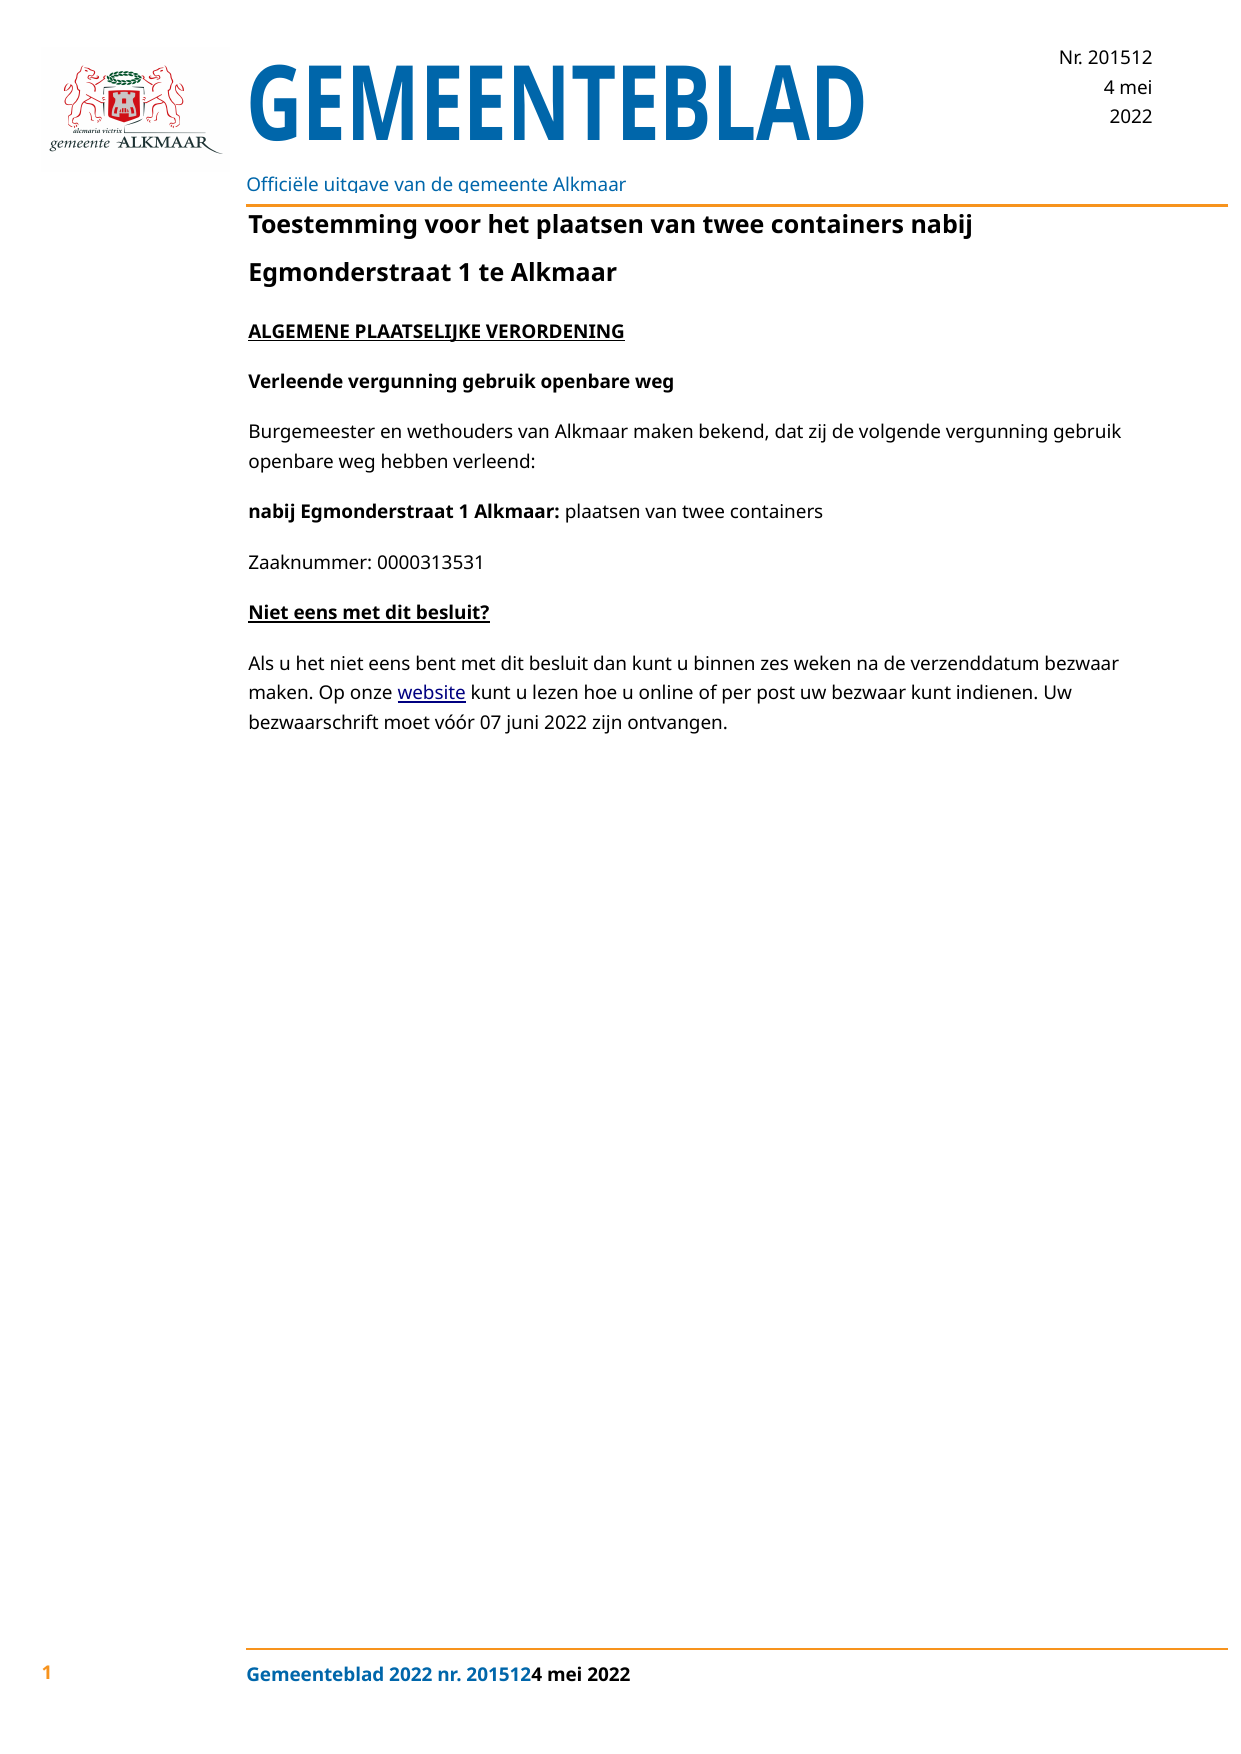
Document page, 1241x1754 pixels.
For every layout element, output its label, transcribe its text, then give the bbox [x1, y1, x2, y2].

text Verleende vergunning gebruik openbare weg [248, 368, 1152, 394]
text Als u het niet eens bent met dit besluit dan kunt u binnen zes weken na de verzenddatum bezwaar maken. Op onze website kunt u lezen hoe u online of per post uw bezwaar kunt indienen. Uw bezwaarschrift moet vóór 07 juni 2022 zijn ontvangen. [248, 650, 1152, 735]
text Toestemming voor het plaatsen van twee containers nabij Egmonderstraat 1 te Alkmaar [248, 207, 1152, 288]
text Zaaknummer: 0000313531 [248, 549, 1152, 575]
picture [41, 47, 231, 172]
text ALGEMENE PLAATSELIJKE VERORDENING [248, 318, 1152, 344]
text Burgemeester en wethouders van Alkmaar maken bekend, dat zij de volgende vergunning gebruik openbare weg hebben verleend: [248, 419, 1152, 474]
text Niet eens met dit besluit? [248, 599, 1152, 625]
text nabij Egmonderstraat 1 Alkmaar: plaatsen van twee containers [248, 499, 1152, 524]
